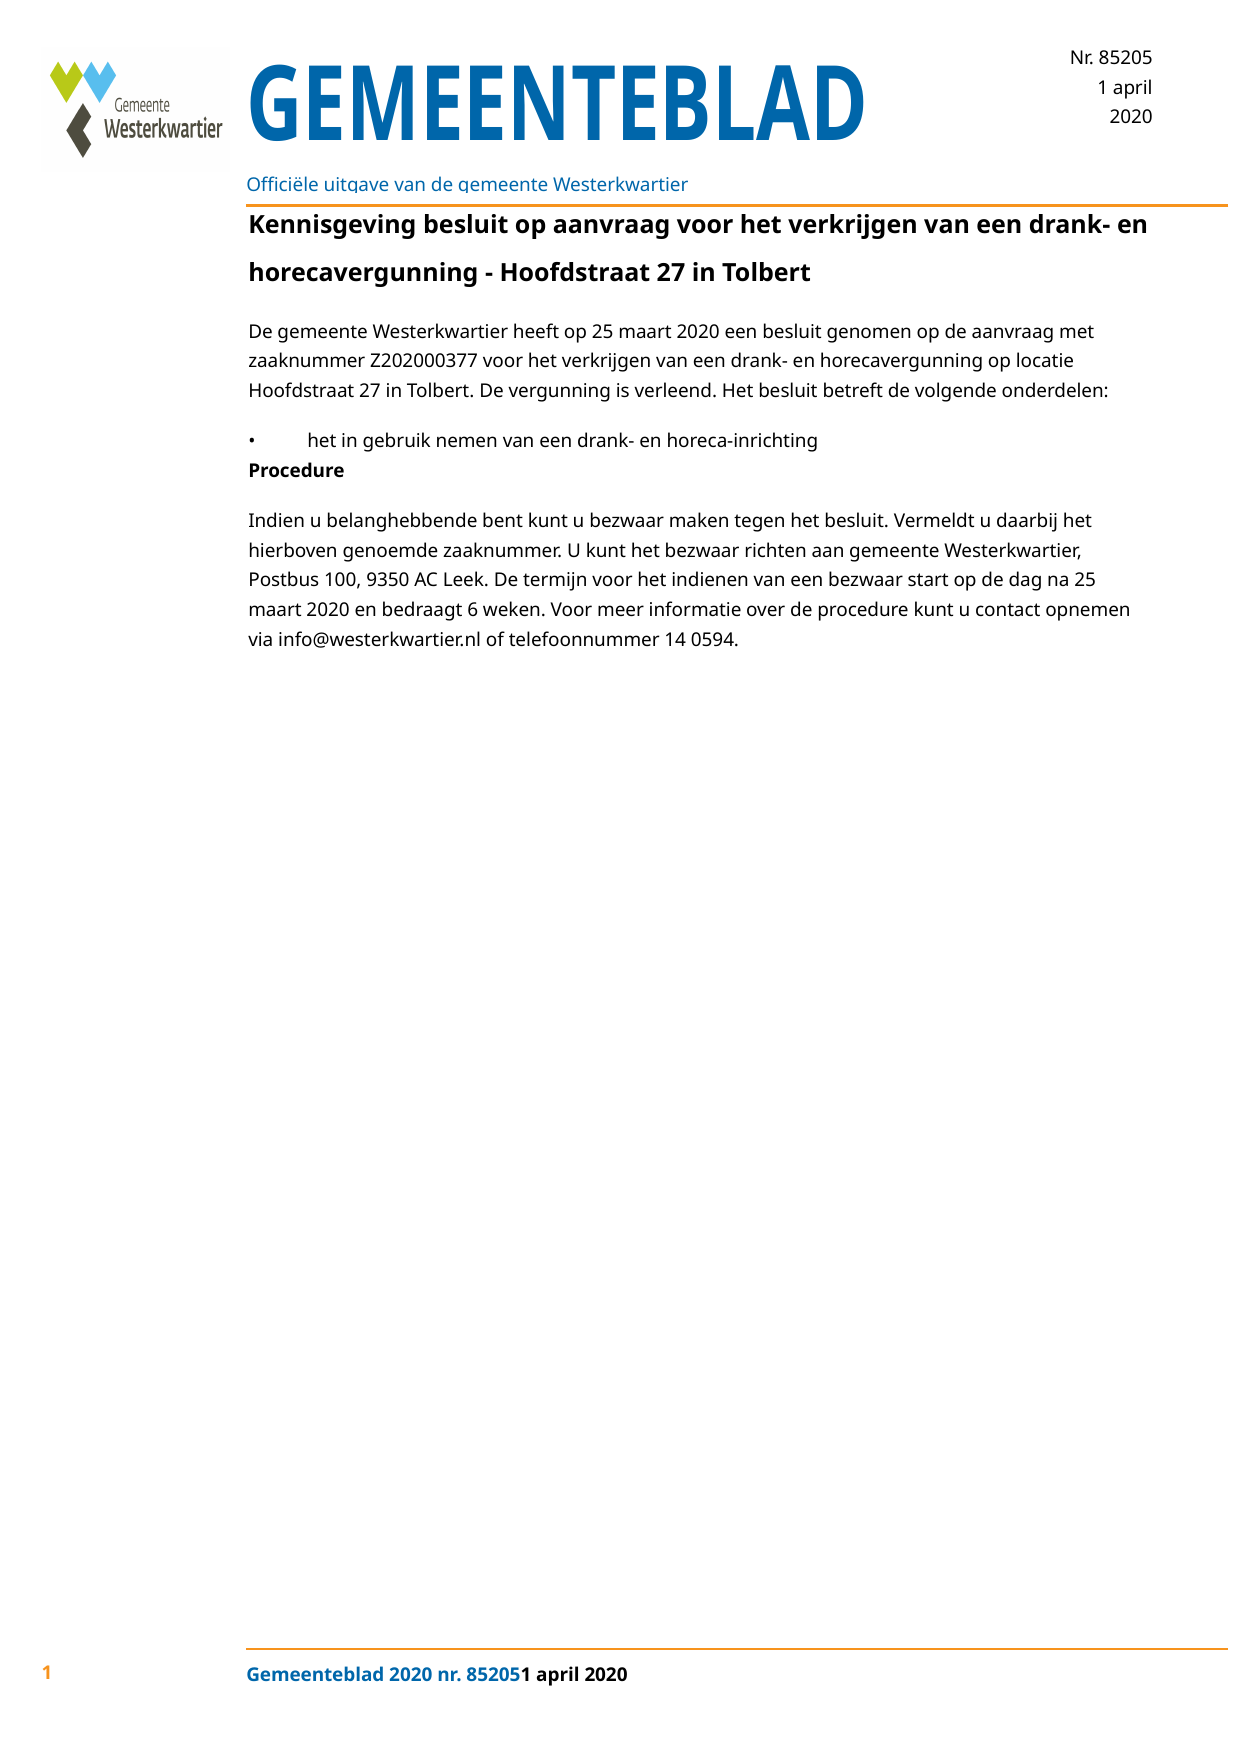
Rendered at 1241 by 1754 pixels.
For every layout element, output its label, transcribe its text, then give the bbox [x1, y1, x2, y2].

text Kennisgeving besluit op aanvraag voor het verkrijgen van een drank- en horecavergunning - Hoofdstraat 27 in Tolbert [248, 207, 1152, 288]
text De gemeente Westerkwartier heeft op 25 maart 2020 een besluit genomen op de aanvraag met zaaknummer Z202000377 voor het verkrijgen van een drank- en horecavergunning op locatie Hoofdstraat 27 in Tolbert. De vergunning is verleend. Het besluit betreft de volgende onderdelen: [248, 318, 1152, 403]
picture [41, 47, 231, 172]
text Indien u belanghebbende bent kunt u bezwaar maken tegen het besluit. Vermeldt u daarbij het hierboven genoemde zaaknummer. U kunt het bezwaar richten aan gemeente Westerkwartier, Postbus 100, 9350 AC Leek. De termijn voor het indienen van een bezwaar start op de dag na 25 maart 2020 en bedraagt 6 weken. Voor meer informatie over de procedure kunt u contact opnemen via info@westerkwartier.nl of telefoonnummer 14 0594. [248, 507, 1152, 652]
text Procedure [248, 457, 1152, 483]
list het in gebruik nemen van een drank- en horeca-inrichting [248, 427, 1152, 453]
